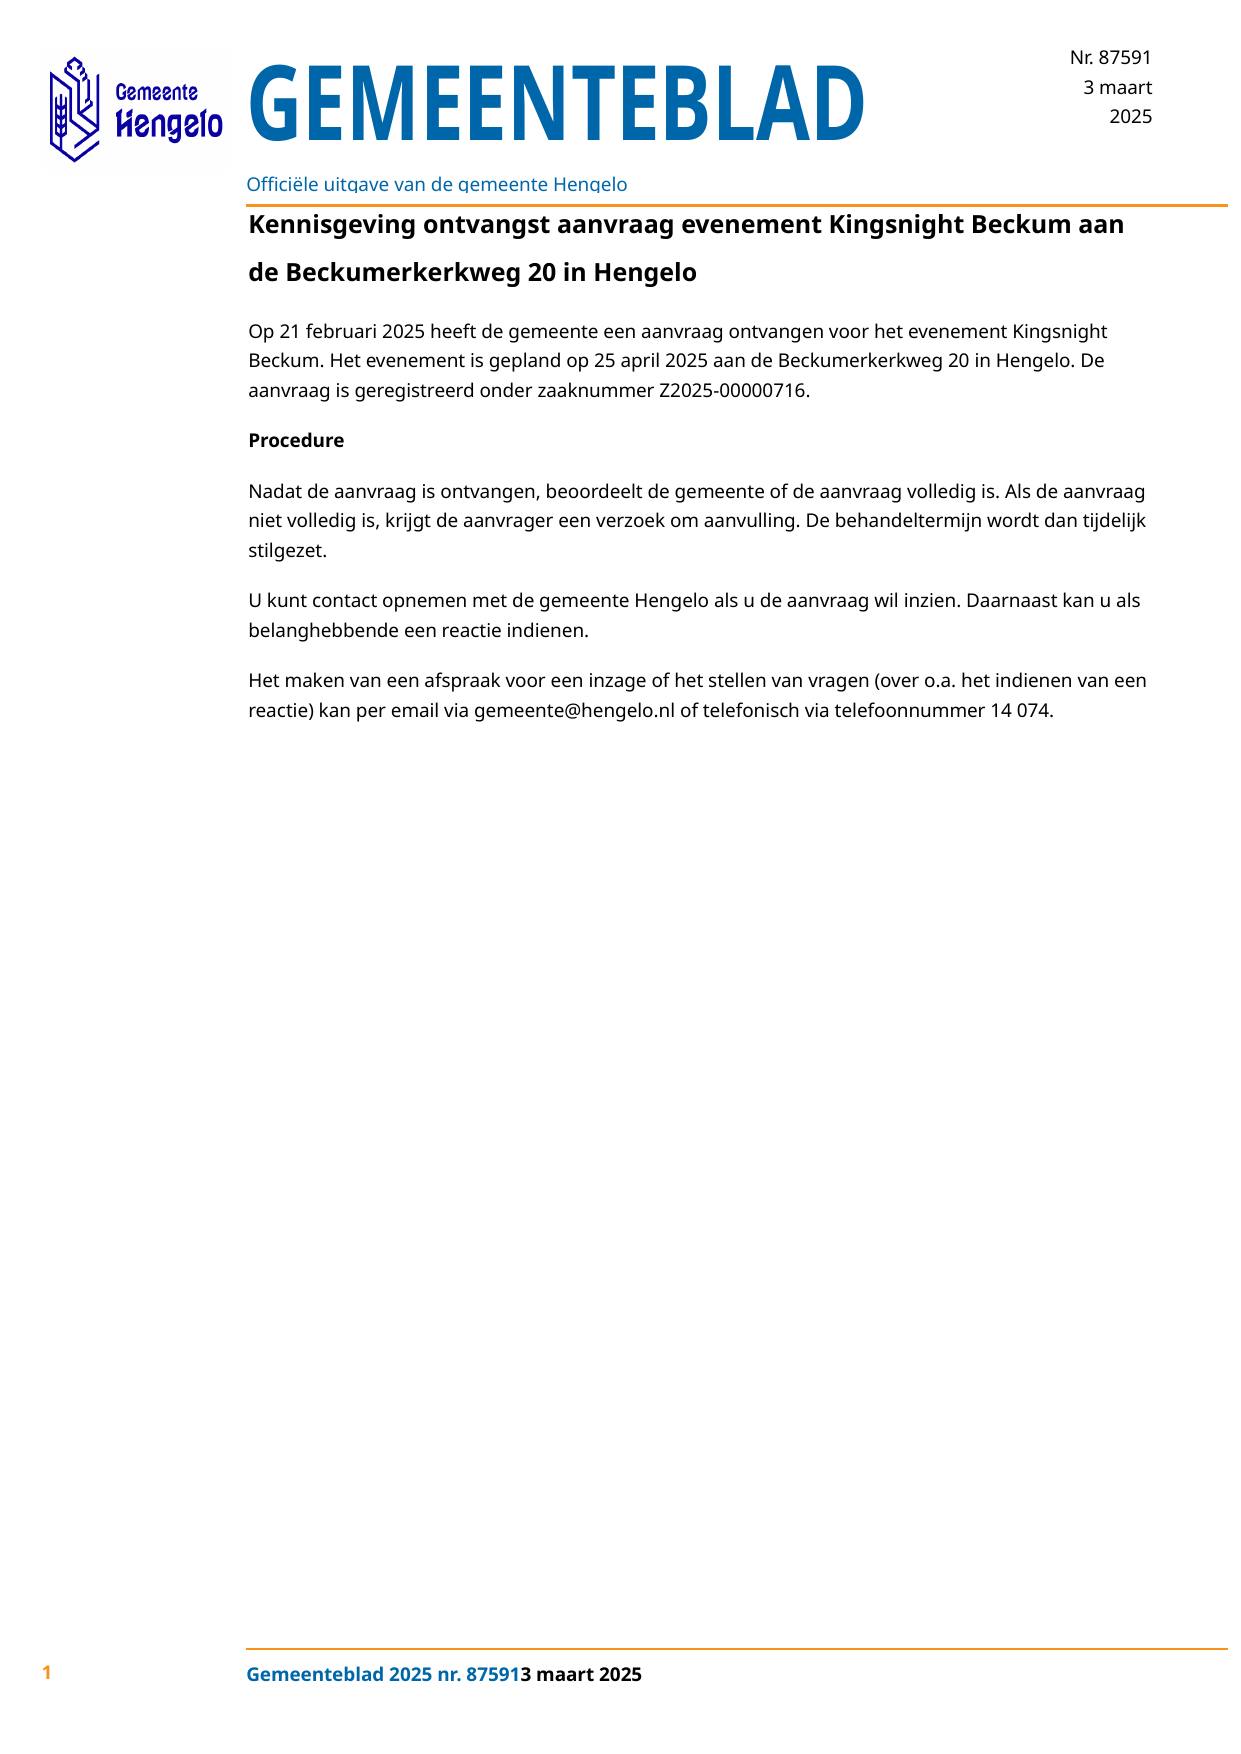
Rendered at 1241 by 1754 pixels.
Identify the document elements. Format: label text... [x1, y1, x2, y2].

picture [41, 47, 231, 172]
text Het maken van een afspraak voor een inzage of het stellen van vragen (over o.a. het indienen van een reactie) kan per email via gemeente@hengelo.nl of telefonisch via telefoonnummer 14 074. [248, 667, 1152, 723]
text Procedure [248, 427, 1152, 453]
text Kennisgeving ontvangst aanvraag evenement Kingsnight Beckum aan de Beckumerkerkweg 20 in Hengelo [248, 207, 1152, 288]
text Nadat de aanvraag is ontvangen, beoordeelt de gemeente of de aanvraag volledig is. Als de aanvraag niet volledig is, krijgt de aanvrager een verzoek om aanvulling. De behandeltermijn wordt dan tijdelijk stilgezet. [248, 478, 1152, 563]
text Op 21 februari 2025 heeft de gemeente een aanvraag ontvangen voor het evenement Kingsnight Beckum. Het evenement is gepland op 25 april 2025 aan de Beckumerkerkweg 20 in Hengelo. De aanvraag is geregistreerd onder zaaknummer Z2025-00000716. [248, 318, 1152, 403]
text U kunt contact opnemen met de gemeente Hengelo als u de aanvraag wil inzien. Daarnaast kan u als belanghebbende een reactie indienen. [248, 587, 1152, 643]
